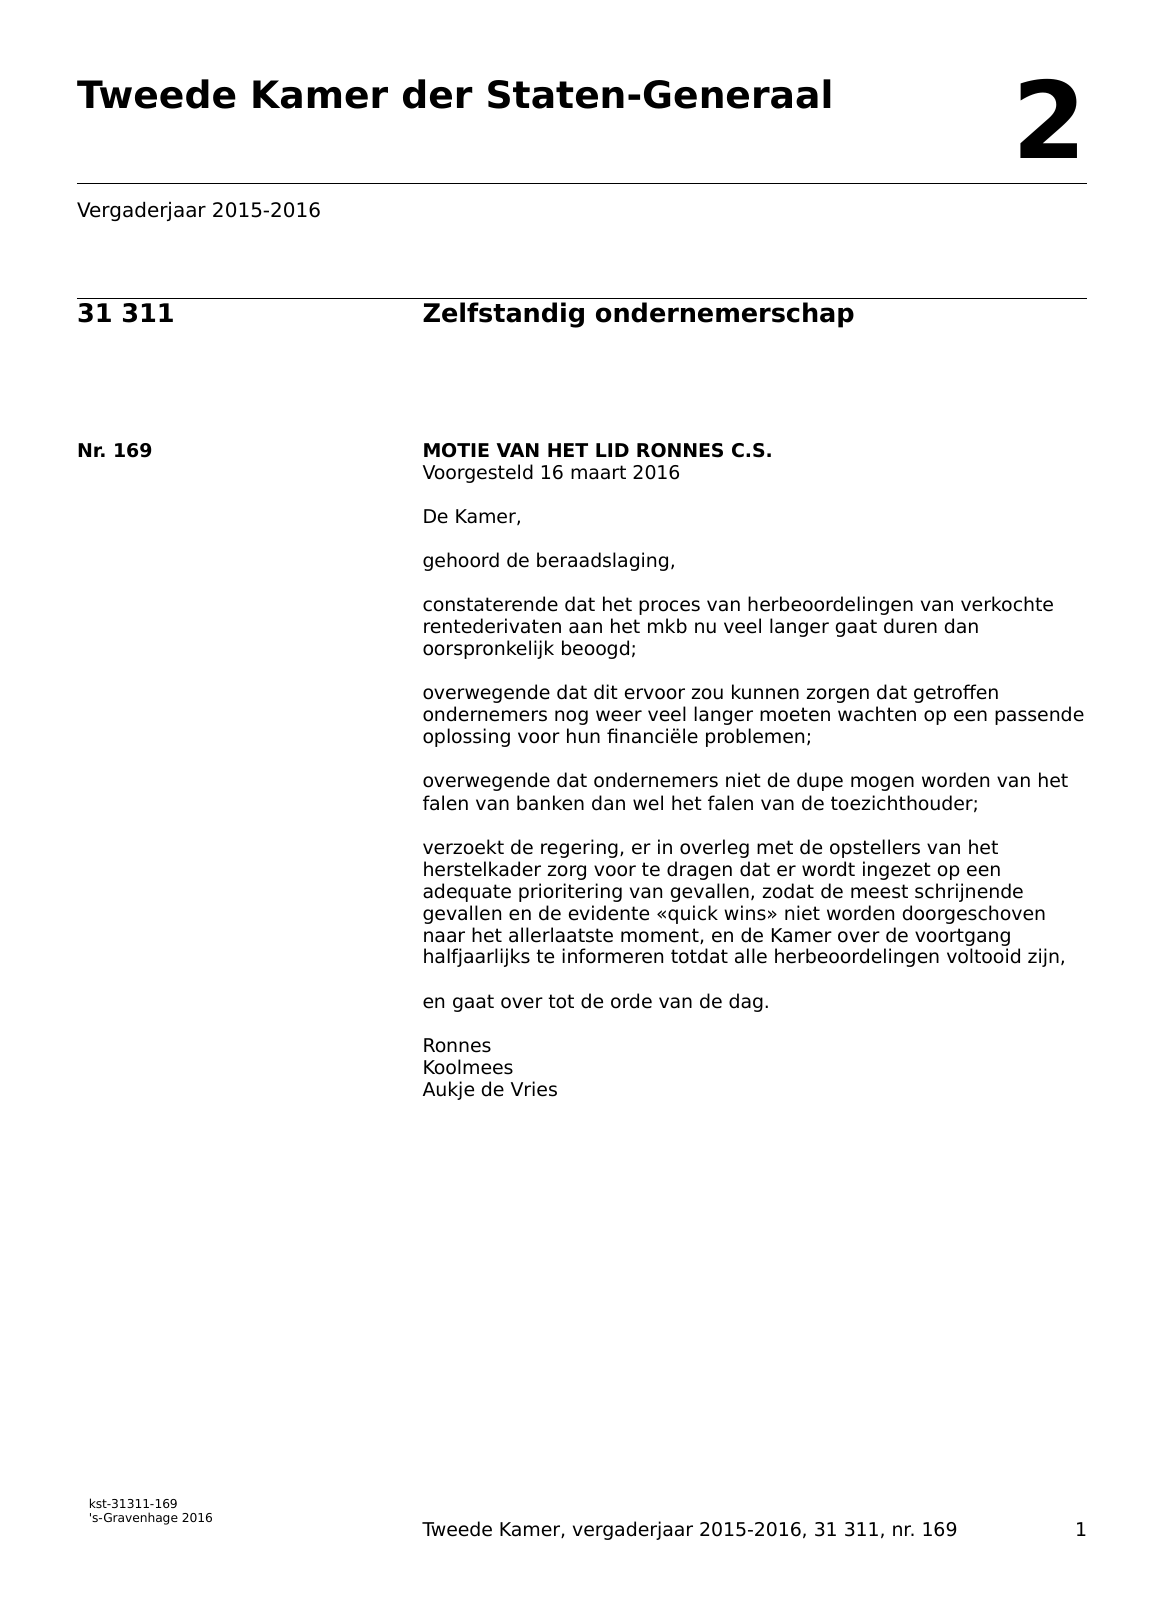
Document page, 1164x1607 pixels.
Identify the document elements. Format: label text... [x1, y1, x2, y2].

table_header 2 [886, 59, 1087, 183]
text verzoekt de regering, er in overleg met de opstellers van het herstelkader zorg voor te dragen dat er wordt ingezet op een adequate prioritering van gevallen, zodat de meest schrijnende gevallen en de evidente «quick wins» niet worden doorgeschoven naar het allerlaatste moment, en de Kamer over de voortgang halfjaarlijks te informeren totdat alle herbeoordelingen voltooid zijn, [422, 837, 1087, 968]
text Voorgesteld 16 maart 2016 [422, 462, 1087, 484]
text kst-31311-169 [88, 1497, 323, 1511]
text Koolmees [422, 1057, 1087, 1079]
text overwegende dat dit ervoor zou kunnen zorgen dat getroffen ondernemers nog weer veel langer moeten wachten op een passende oplossing voor hun financiële problemen; [422, 682, 1087, 748]
subtitle 31 311 Zelfstandig ondernemerschap [77, 299, 1087, 329]
text gehoord de beraadslaging, [422, 550, 1087, 572]
text 's-Gravenhage 2016 [88, 1511, 323, 1525]
subtitle Nr. 169 MOTIE VAN HET LID RONNES C.S. [77, 440, 1087, 462]
table_header Tweede Kamer der Staten-Generaal [77, 59, 886, 183]
text constaterende dat het proces van herbeoordelingen van verkochte rentederivaten aan het mkb nu veel langer gaat duren dan oorspronkelijk beoogd; [422, 594, 1087, 660]
text Aukje de Vries [422, 1079, 1087, 1101]
text Ronnes [422, 1035, 1087, 1057]
table_cell Vergaderjaar 2015-2016 [77, 184, 1087, 298]
text overwegende dat ondernemers niet de dupe mogen worden van het falen van banken dan wel het falen van de toezichthouder; [422, 770, 1087, 814]
text De Kamer, [422, 506, 1087, 528]
text en gaat over tot de orde van de dag. [422, 991, 1087, 1013]
